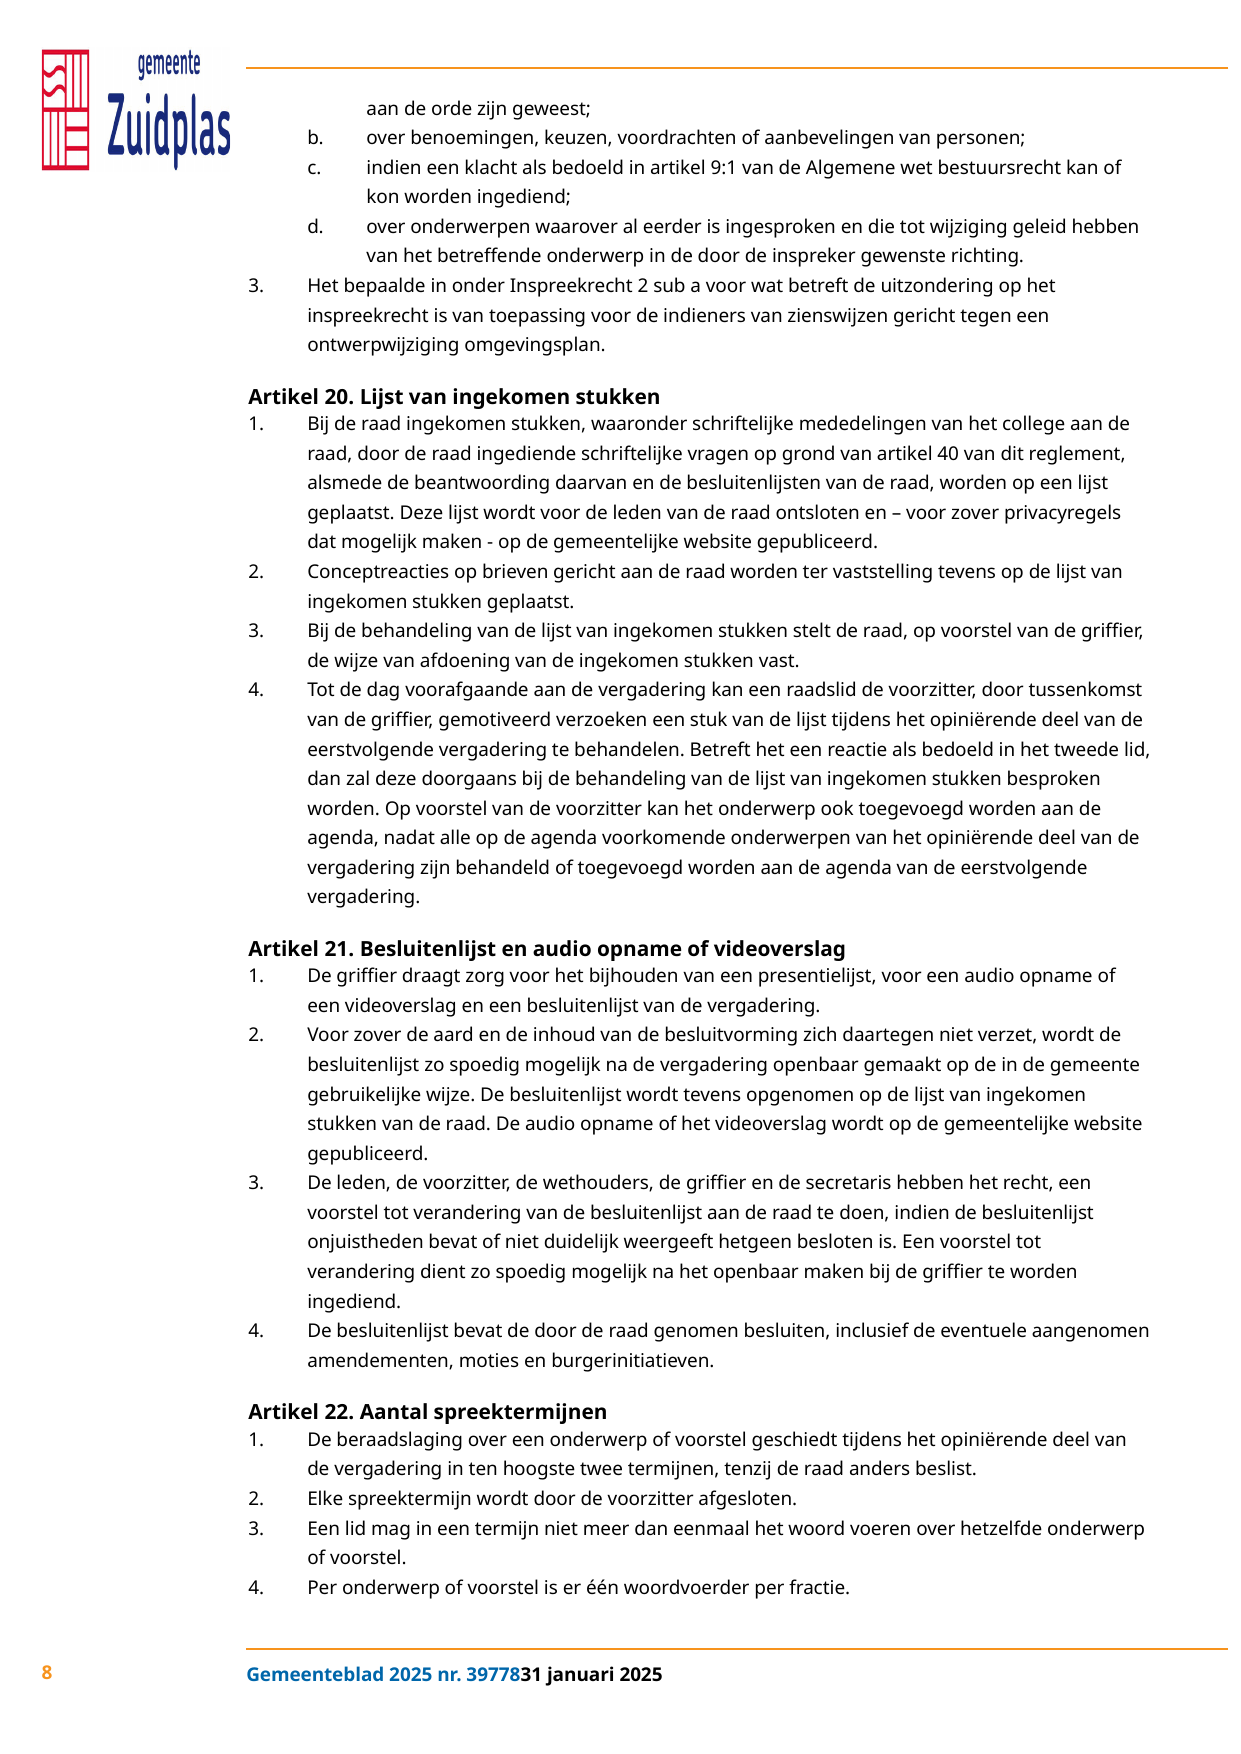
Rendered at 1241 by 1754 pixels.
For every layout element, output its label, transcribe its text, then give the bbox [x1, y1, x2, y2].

list indien een klacht als bedoeld in artikel 9:1 van de Algemene wet bestuursrecht kan of kon worden ingediend; [307, 154, 1152, 209]
text Artikel 21. Besluitenlijst en audio opname of videoverslag [248, 934, 1152, 962]
list Voor zover de aard en de inhoud van de besluitvorming zich daartegen niet verzet, wordt de besluitenlijst zo spoedig mogelijk na de vergadering openbaar gemaakt op de in de gemeente gebruikelijke wijze. De besluitenlijst wordt tevens opgenomen op de lijst van ingekomen stukken van de raad. De audio opname of het videoverslag wordt op de gemeentelijke website gepubliceerd. [248, 1022, 1152, 1166]
list Elke spreektermijn wordt door de voorzitter afgesloten. [248, 1485, 1152, 1511]
list Het bepaalde in onder Inspreekrecht 2 sub a voor wat betreft de uitzondering op het inspreekrecht is van toepassing voor de indieners van zienswijzen gericht tegen een ontwerpwijziging omgevingsplan. [248, 272, 1152, 357]
picture [41, 47, 231, 172]
list Tot de dag voorafgaande aan de vergadering kan een raadslid de voorzitter, door tussenkomst van de griffier, gemotiveerd verzoeken een stuk van de lijst tijdens het opiniërende deel van de eerstvolgende vergadering te behandelen. Betreft het een reactie als bedoeld in het tweede lid, dan zal deze doorgaans bij de behandeling van de lijst van ingekomen stukken besproken worden. Op voorstel van de voorzitter kan het onderwerp ook toegevoegd worden aan de agenda, nadat alle op de agenda voorkomende onderwerpen van het opiniërende deel van de vergadering zijn behandeld of toegevoegd worden aan de agenda van de eerstvolgende vergadering. [248, 677, 1152, 909]
list De besluitenlijst bevat de door de raad genomen besluiten, inclusief de eventuele aangenomen amendementen, moties en burgerinitiatieven. [248, 1317, 1152, 1373]
list Bij de behandeling van de lijst van ingekomen stukken stelt de raad, op voorstel van de griffier, de wijze van afdoening van de ingekomen stukken vast. [248, 617, 1152, 673]
list Per onderwerp of voorstel is er één woordvoerder per fractie. [248, 1574, 1152, 1599]
list De leden, de voorzitter, de wethouders, de griffier en de secretaris hebben het recht, een voorstel tot verandering van de besluitenlijst aan de raad te doen, indien de besluitenlijst onjuistheden bevat of niet duidelijk weergeeft hetgeen besloten is. Een voorstel tot verandering dient zo spoedig mogelijk na het openbaar maken bij de griffier te worden ingediend. [248, 1169, 1152, 1314]
text Artikel 22. Aantal spreektermijnen [248, 1397, 1152, 1426]
list Conceptreacties op brieven gericht aan de raad worden ter vaststelling tevens op de lijst van ingekomen stukken geplaatst. [248, 558, 1152, 613]
list Een lid mag in een termijn niet meer dan eenmaal het woord voeren over hetzelfde onderwerp of voorstel. [248, 1515, 1152, 1570]
list aan de orde zijn geweest; [307, 95, 1152, 121]
list Bij de raad ingekomen stukken, waaronder schriftelijke mededelingen van het college aan de raad, door de raad ingediende schriftelijke vragen op grond van artikel 40 van dit reglement, alsmede de beantwoording daarvan en de besluitenlijsten van de raad, worden op een lijst geplaatst. Deze lijst wordt voor de leden van de raad ontsloten en – voor zover privacyregels dat mogelijk maken - op de gemeentelijke website gepubliceerd. [248, 410, 1152, 554]
list De beraadslaging over een onderwerp of voorstel geschiedt tijdens het opiniërende deel van de vergadering in ten hoogste twee termijnen, tenzij de raad anders beslist. [248, 1426, 1152, 1481]
text Artikel 20. Lijst van ingekomen stukken [248, 382, 1152, 410]
list over onderwerpen waarover al eerder is ingesproken en die tot wijziging geleid hebben van het betreffende onderwerp in de door de inspreker gewenste richting. [307, 213, 1152, 268]
list over benoemingen, keuzen, voordrachten of aanbevelingen van personen; [307, 124, 1152, 150]
list De griffier draagt zorg voor het bijhouden van een presentielijst, voor een audio opname of een videoverslag en een besluitenlijst van de vergadering. [248, 962, 1152, 1018]
